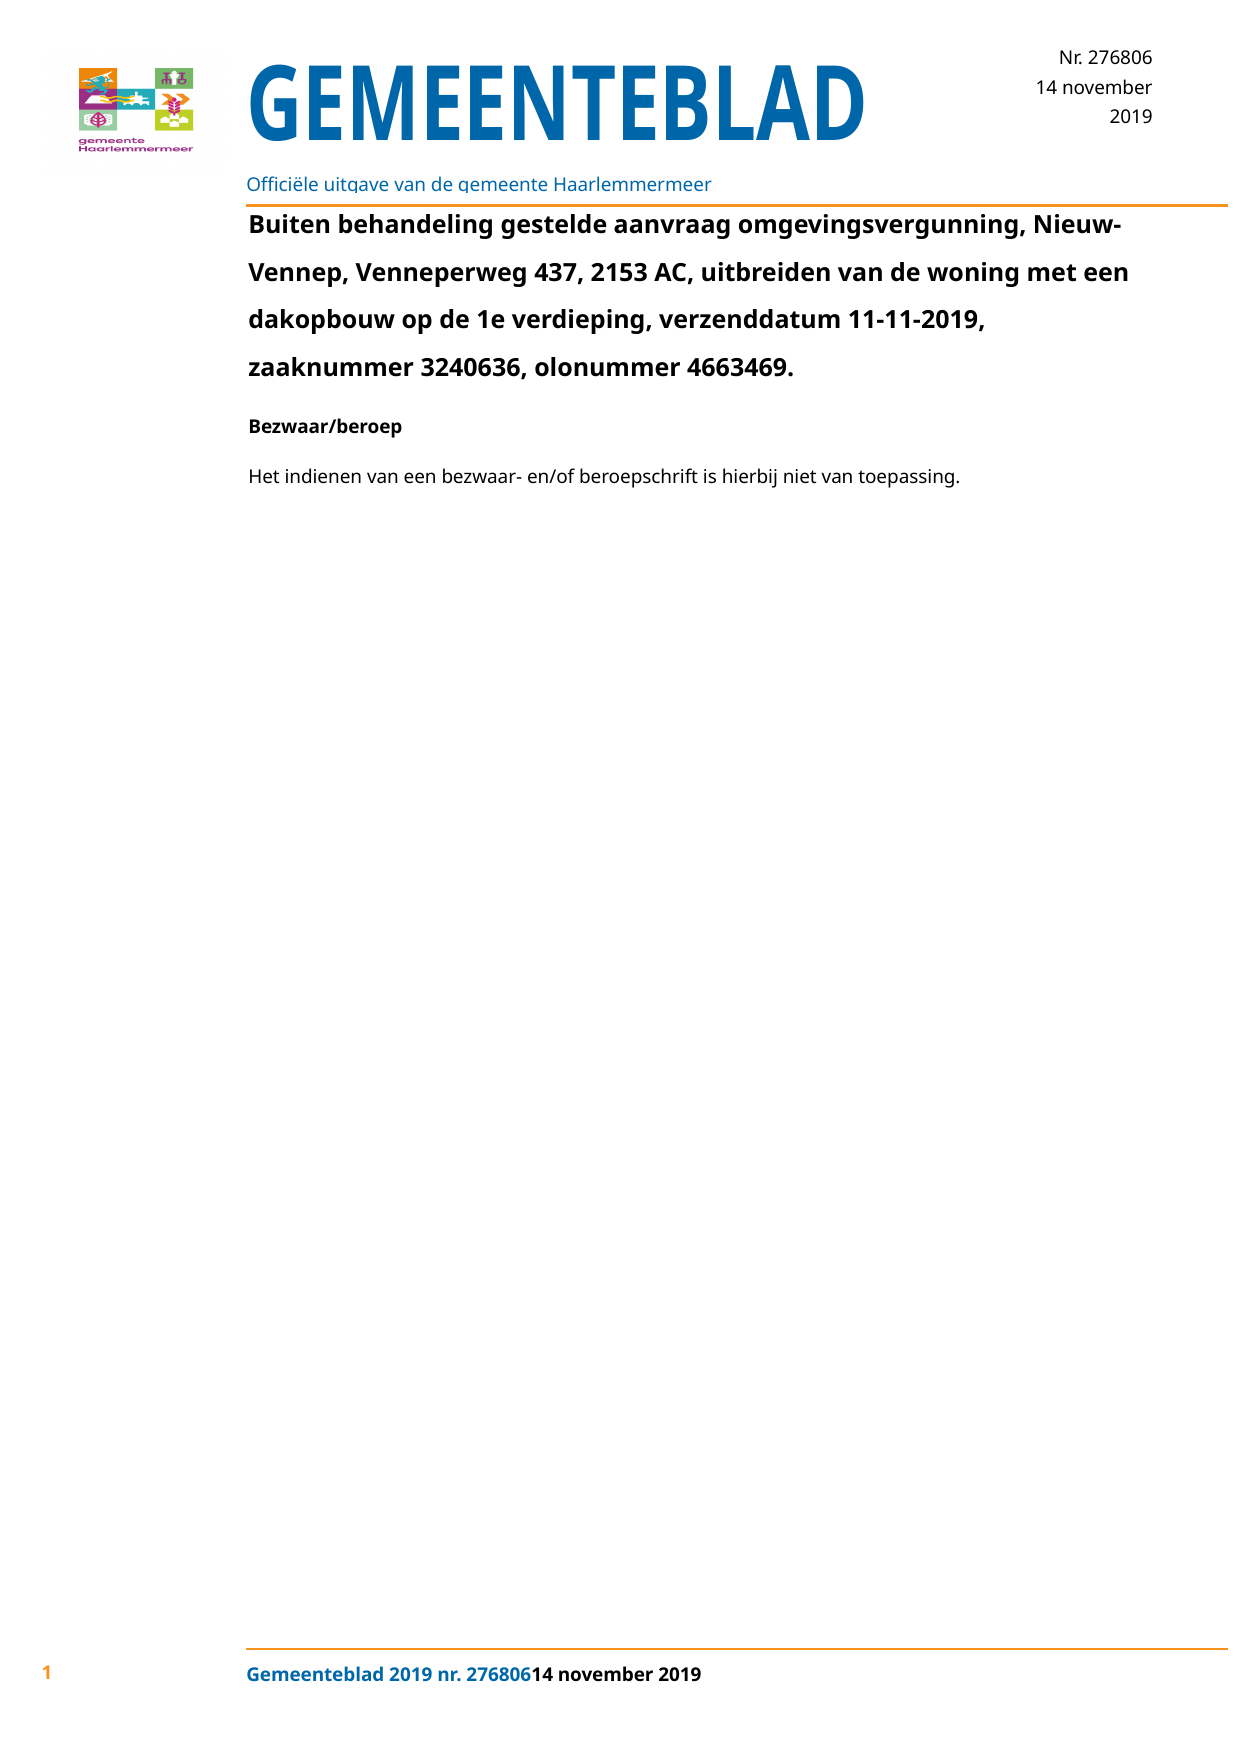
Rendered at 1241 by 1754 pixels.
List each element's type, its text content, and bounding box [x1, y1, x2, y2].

text Buiten behandeling gestelde aanvraag omgevingsvergunning, Nieuw-Vennep, Venneperweg 437, 2153 AC, uitbreiden van de woning met een dakopbouw op de 1e verdieping, verzenddatum 11-11-2019, zaaknummer 3240636, olonummer 4663469. [248, 207, 1152, 384]
text Het indienen van een bezwaar- en/of beroepschrift is hierbij niet van toepassing. [248, 463, 1152, 489]
picture [41, 47, 231, 172]
text Bezwaar/beroep [248, 413, 1152, 439]
